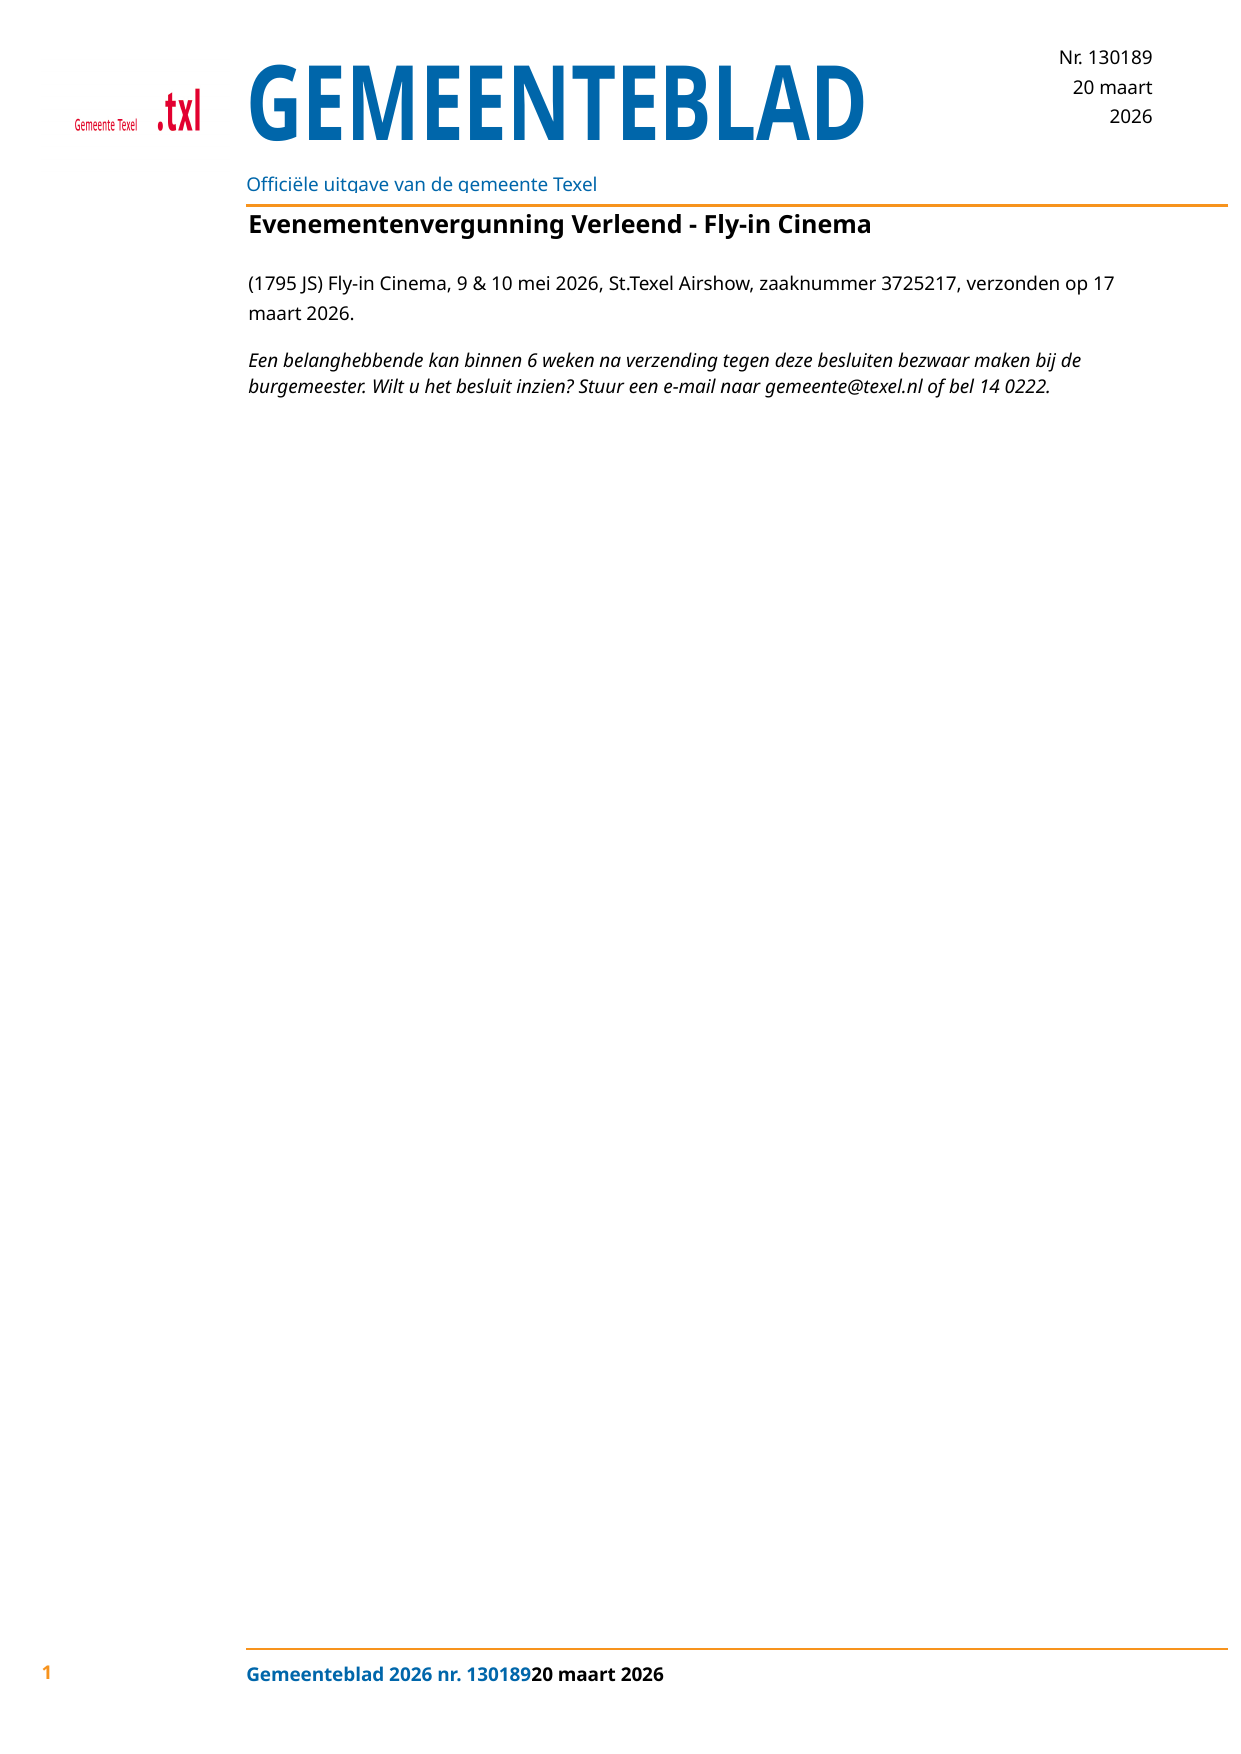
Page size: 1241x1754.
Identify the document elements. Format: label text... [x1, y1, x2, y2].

text Evenementenvergunning Verleend - Fly-in Cinema [248, 207, 1152, 241]
text Een belanghebbende kan binnen 6 weken na verzending tegen deze besluiten bezwaar maken bij de burgemeester. Wilt u het besluit inzien? Stuur een e-mail naar gemeente@texel.nl of bel 14 0222. [248, 348, 1152, 399]
picture [41, 47, 231, 172]
text (1795 JS) Fly-in Cinema, 9 & 10 mei 2026, St.Texel Airshow, zaaknummer 3725217, verzonden op 17 maart 2026. [248, 270, 1152, 326]
